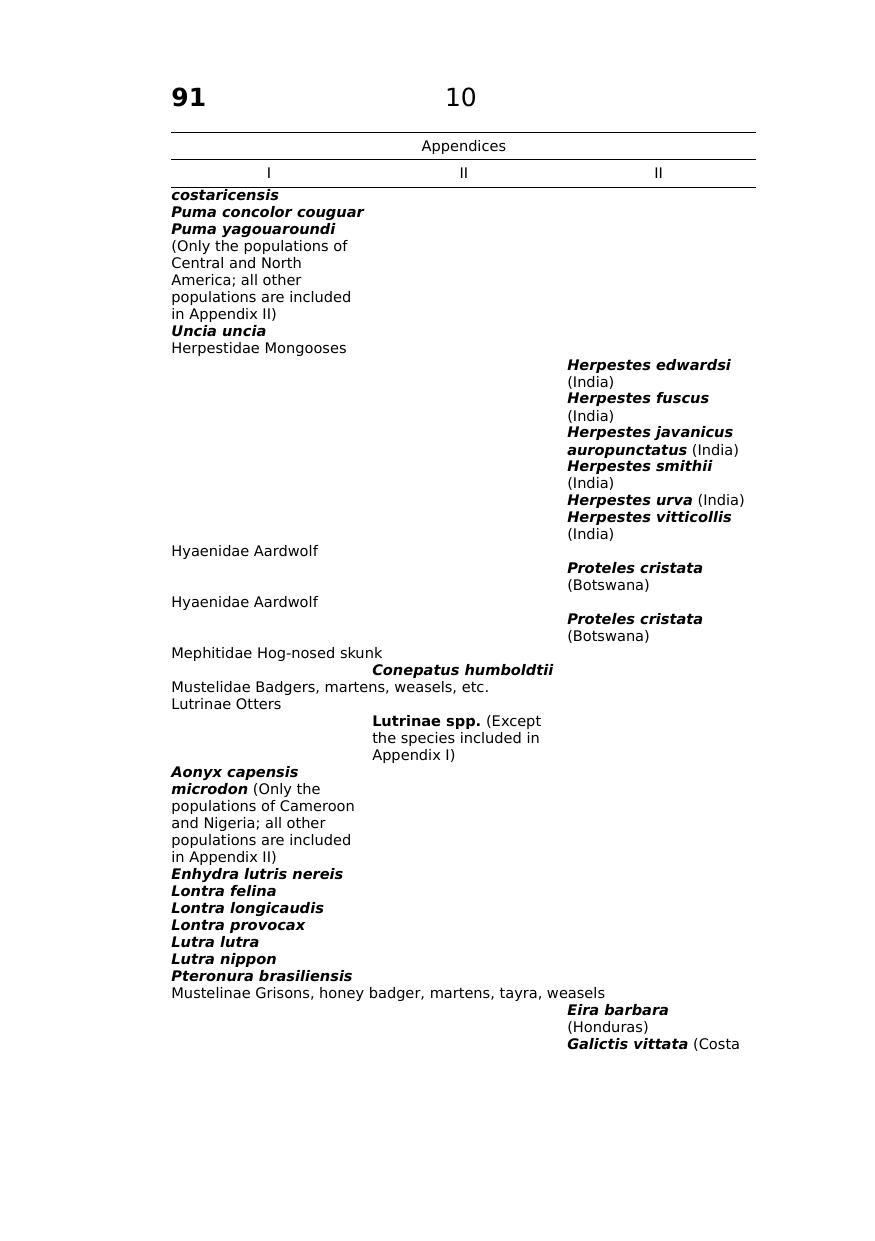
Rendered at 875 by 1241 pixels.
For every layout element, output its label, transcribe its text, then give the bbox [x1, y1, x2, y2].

table_cell [171, 611, 366, 645]
table_cell [366, 221, 561, 322]
table_cell Mustelidae Badgers, martens, weasels, etc. [171, 679, 756, 696]
table_cell [561, 900, 756, 917]
table_cell Lontra provocax [171, 917, 366, 934]
table_cell [171, 560, 366, 594]
table_cell [366, 968, 561, 985]
table_cell [171, 1036, 366, 1053]
table_cell Galictis vittata (Costa [561, 1036, 756, 1053]
table_cell Eira barbara (Honduras) [561, 1002, 756, 1036]
table_cell Enhydra lutris nereis [171, 866, 366, 883]
table_cell [366, 356, 561, 390]
table_cell [561, 866, 756, 883]
table_header [561, 133, 756, 159]
table_cell Pteronura brasiliensis [171, 968, 366, 985]
table_cell [171, 458, 366, 492]
table_cell Herpestes vitticollis (India) [561, 509, 756, 543]
table_cell [366, 951, 561, 968]
table_cell [171, 356, 366, 390]
table_cell [366, 390, 561, 424]
table_cell [366, 900, 561, 917]
table_header Appendices [366, 133, 561, 159]
table_cell [366, 611, 561, 645]
table_cell [366, 204, 561, 221]
table_cell II [366, 160, 561, 187]
table_cell Lutrinae Otters [171, 696, 756, 713]
table_cell [561, 188, 756, 204]
table_cell [366, 509, 561, 543]
table_cell Mephitidae Hog-nosed skunk [171, 645, 756, 662]
table_cell Lontra longicaudis [171, 900, 366, 917]
table_cell Lutra lutra [171, 934, 366, 951]
table_cell I [171, 160, 366, 187]
table_cell [171, 713, 366, 764]
table_cell [561, 764, 756, 866]
table_cell Lontra felina [171, 883, 366, 900]
table_cell [366, 1002, 561, 1036]
table_cell Herpestes urva (India) [561, 492, 756, 509]
table_cell Proteles cristata (Botswana) [561, 560, 756, 594]
table_cell Hyaenidae Aardwolf [171, 543, 756, 560]
table_cell [366, 458, 561, 492]
table_cell [366, 1036, 561, 1053]
table_cell Herpestes javanicus auropunctatus (India) [561, 424, 756, 458]
table_cell Lutra nippon [171, 951, 366, 968]
table_cell [561, 968, 756, 985]
table_cell [171, 662, 366, 679]
table_cell Herpestes edwardsi (India) [561, 356, 756, 390]
table_cell [366, 917, 561, 934]
table_cell [366, 492, 561, 509]
table_cell [171, 424, 366, 458]
table_cell [561, 323, 756, 339]
table_cell Herpestes smithii (India) [561, 458, 756, 492]
table_cell Mustelinae Grisons, honey badger, martens, tayra, weasels [171, 985, 756, 1002]
table_cell [366, 188, 561, 204]
table_cell [366, 560, 561, 594]
table_cell [366, 934, 561, 951]
table_cell Hyaenidae Aardwolf [171, 594, 756, 611]
table_cell Conepatus humboldtii [366, 662, 561, 679]
table_cell [171, 390, 366, 424]
table_cell Proteles cristata (Botswana) [561, 611, 756, 645]
table_cell [366, 883, 561, 900]
table_cell [171, 509, 366, 543]
table_cell Uncia uncia [171, 323, 366, 339]
table_cell [561, 951, 756, 968]
table_cell costaricensis [171, 188, 366, 204]
table_cell Herpestidae Mongooses [171, 340, 756, 356]
table_cell Herpestes fuscus (India) [561, 390, 756, 424]
table_cell Puma yagouaroundi (Only the populations of Central and North America; all other populations are included in Appendix II) [171, 221, 366, 322]
table_cell II [561, 160, 756, 187]
table_cell [561, 917, 756, 934]
table_cell Puma concolor couguar [171, 204, 366, 221]
table_cell [366, 764, 561, 866]
table_cell [561, 662, 756, 679]
table_cell Aonyx capensis microdon (Only the populations of Cameroon and Nigeria; all other populations are included in Appendix II) [171, 764, 366, 866]
table_cell Lutrinae spp. (Except the species included in Appendix I) [366, 713, 561, 764]
table_cell [366, 866, 561, 883]
table_cell [561, 713, 756, 764]
table_cell [171, 1002, 366, 1036]
table_cell [366, 424, 561, 458]
table_cell [561, 934, 756, 951]
table_cell [171, 492, 366, 509]
table_header [171, 133, 366, 159]
table_cell [366, 323, 561, 339]
table_cell [561, 204, 756, 221]
table_cell [561, 221, 756, 322]
table_cell [561, 883, 756, 900]
